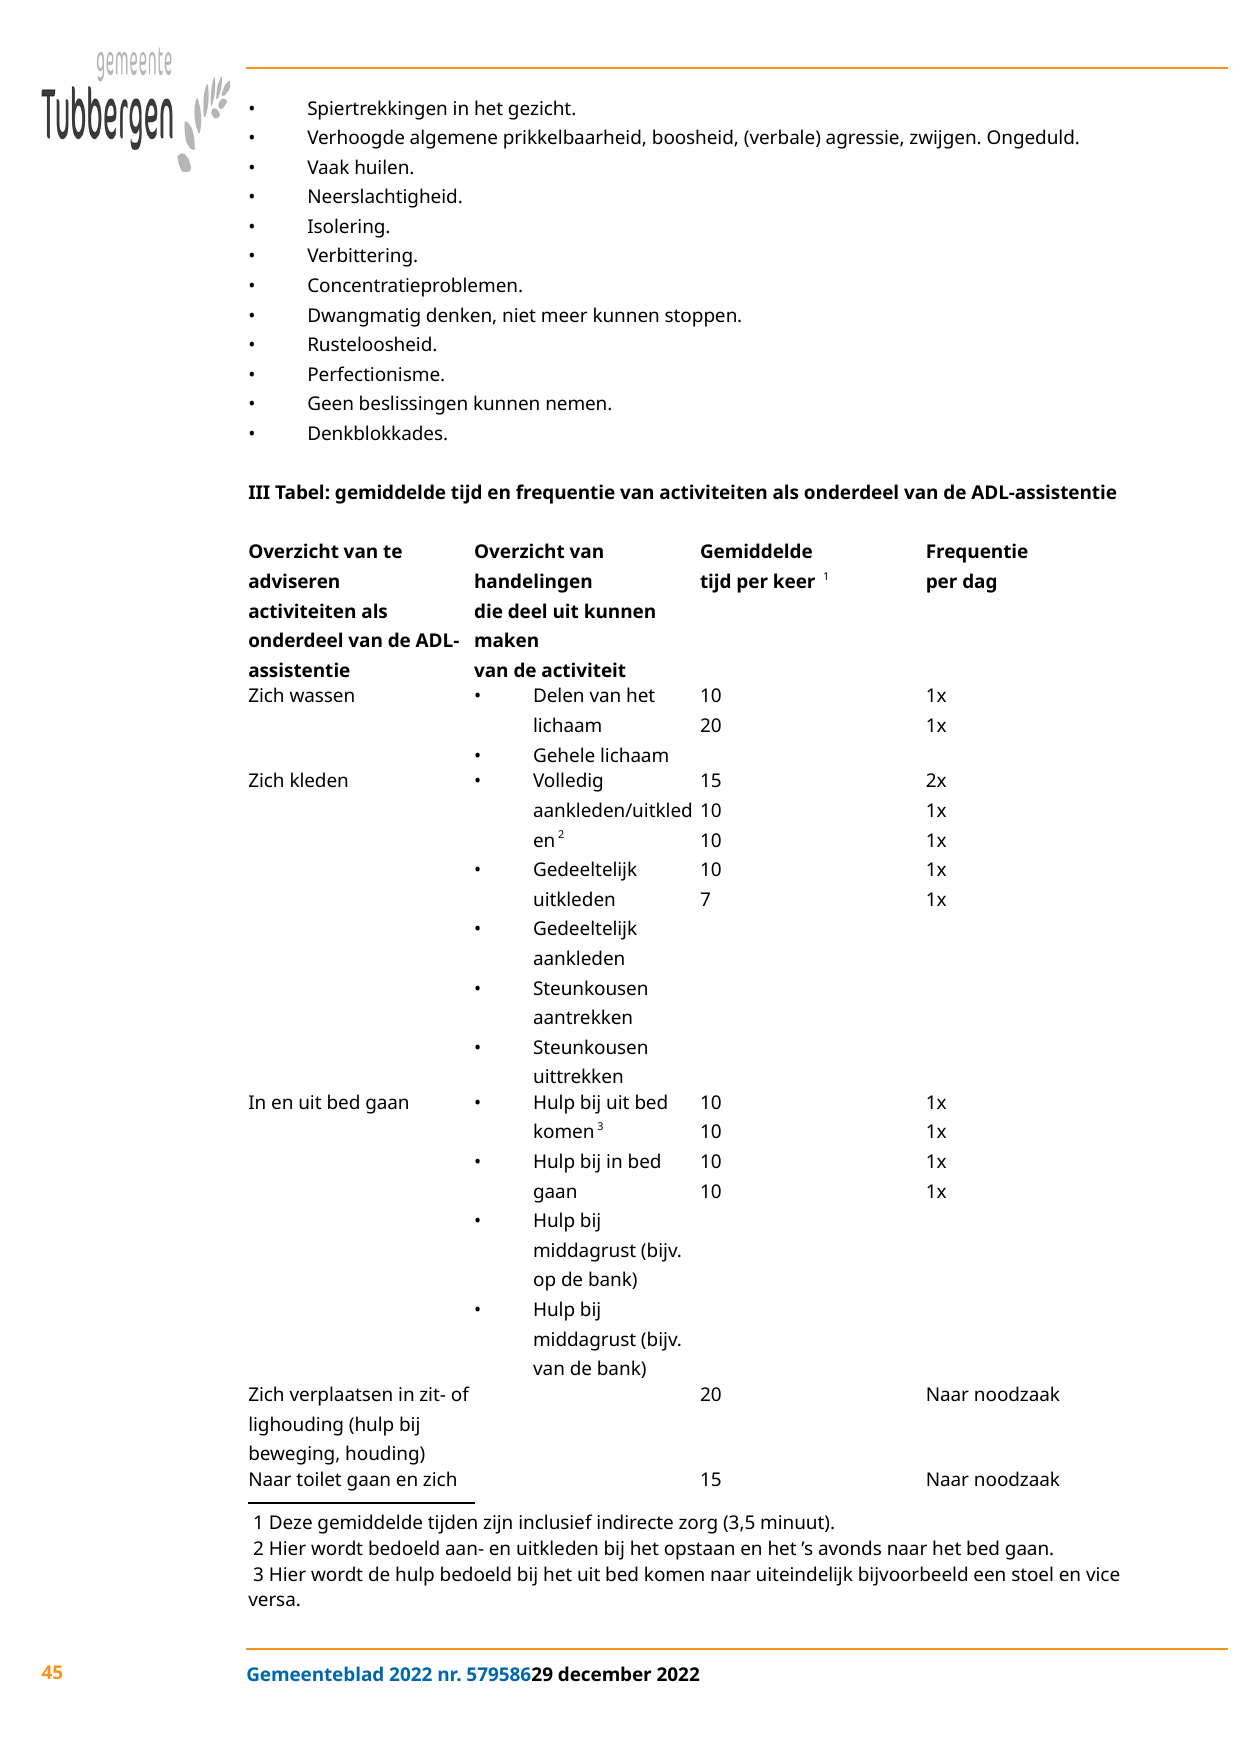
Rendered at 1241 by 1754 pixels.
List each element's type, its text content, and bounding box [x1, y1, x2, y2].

table_cell Volledig aankleden/uitkleden Gedeeltelijk uitkleden Gedeeltelijk aankleden Steunkousen aantrekken Steunkousen uittrekken [474, 768, 700, 1089]
picture [41, 47, 231, 172]
text III Tabel: gemiddelde tijd en frequentie van activiteiten als onderdeel van de ADL-assistentie [248, 479, 1152, 505]
list Neerslachtigheid. [248, 183, 1152, 209]
table_cell 20 [700, 1381, 926, 1466]
list Vaak huilen. [248, 154, 1152, 180]
table_cell 2x 1x 1x 1x 1x [926, 768, 1152, 1089]
table_header Overzicht van handelingen die deel uit kunnen maken van de activiteit [474, 539, 700, 683]
list Verbittering. [248, 243, 1152, 268]
list Denkblokkades. [248, 420, 1152, 446]
table_cell [474, 1381, 700, 1466]
list Concentratieproblemen. [248, 272, 1152, 298]
table_cell Naar noodzaak [926, 1466, 1152, 1492]
table_cell Naar toilet gaan en zich [248, 1466, 474, 1492]
table_cell 1x 1x [926, 683, 1152, 768]
table_cell [474, 1466, 700, 1492]
table_cell Zich kleden [248, 768, 474, 1089]
table_cell Delen van het lichaam Gehele lichaam [474, 683, 700, 768]
table_cell Zich verplaatsen in zit- of lighouding (hulp bij beweging, houding) [248, 1381, 474, 1466]
table_header Overzicht van te adviseren activiteiten als onderdeel van de ADL-assistentie [248, 539, 474, 683]
table_header Gemiddelde tijd per keer [700, 539, 926, 683]
table_cell 10 20 [700, 683, 926, 768]
table_cell Zich wassen [248, 683, 474, 768]
list Spiertrekkingen in het gezicht. [248, 95, 1152, 121]
list Rusteloosheid. [248, 331, 1152, 357]
table_cell In en uit bed gaan [248, 1089, 474, 1381]
table_cell 1x 1x 1x 1x [926, 1089, 1152, 1381]
table_cell Hulp bij uit bed komen Hulp bij in bed gaan Hulp bij middagrust (bijv. op de bank) Hulp bij middagrust (bijv. van de bank) [474, 1089, 700, 1381]
table_cell 10 10 10 10 [700, 1089, 926, 1381]
list Perfectionisme. [248, 361, 1152, 387]
list Geen beslissingen kunnen nemen. [248, 391, 1152, 416]
list Verhoogde algemene prikkelbaarheid, boosheid, (verbale) agressie, zwijgen. Ongeduld. [248, 124, 1152, 150]
table_cell 15 [700, 1466, 926, 1492]
table_cell Naar noodzaak [926, 1381, 1152, 1466]
table_header Frequentie per dag [926, 539, 1152, 683]
table_cell 15 10 10 10 7 [700, 768, 926, 1089]
list Dwangmatig denken, niet meer kunnen stoppen. [248, 302, 1152, 328]
list Isolering. [248, 213, 1152, 239]
